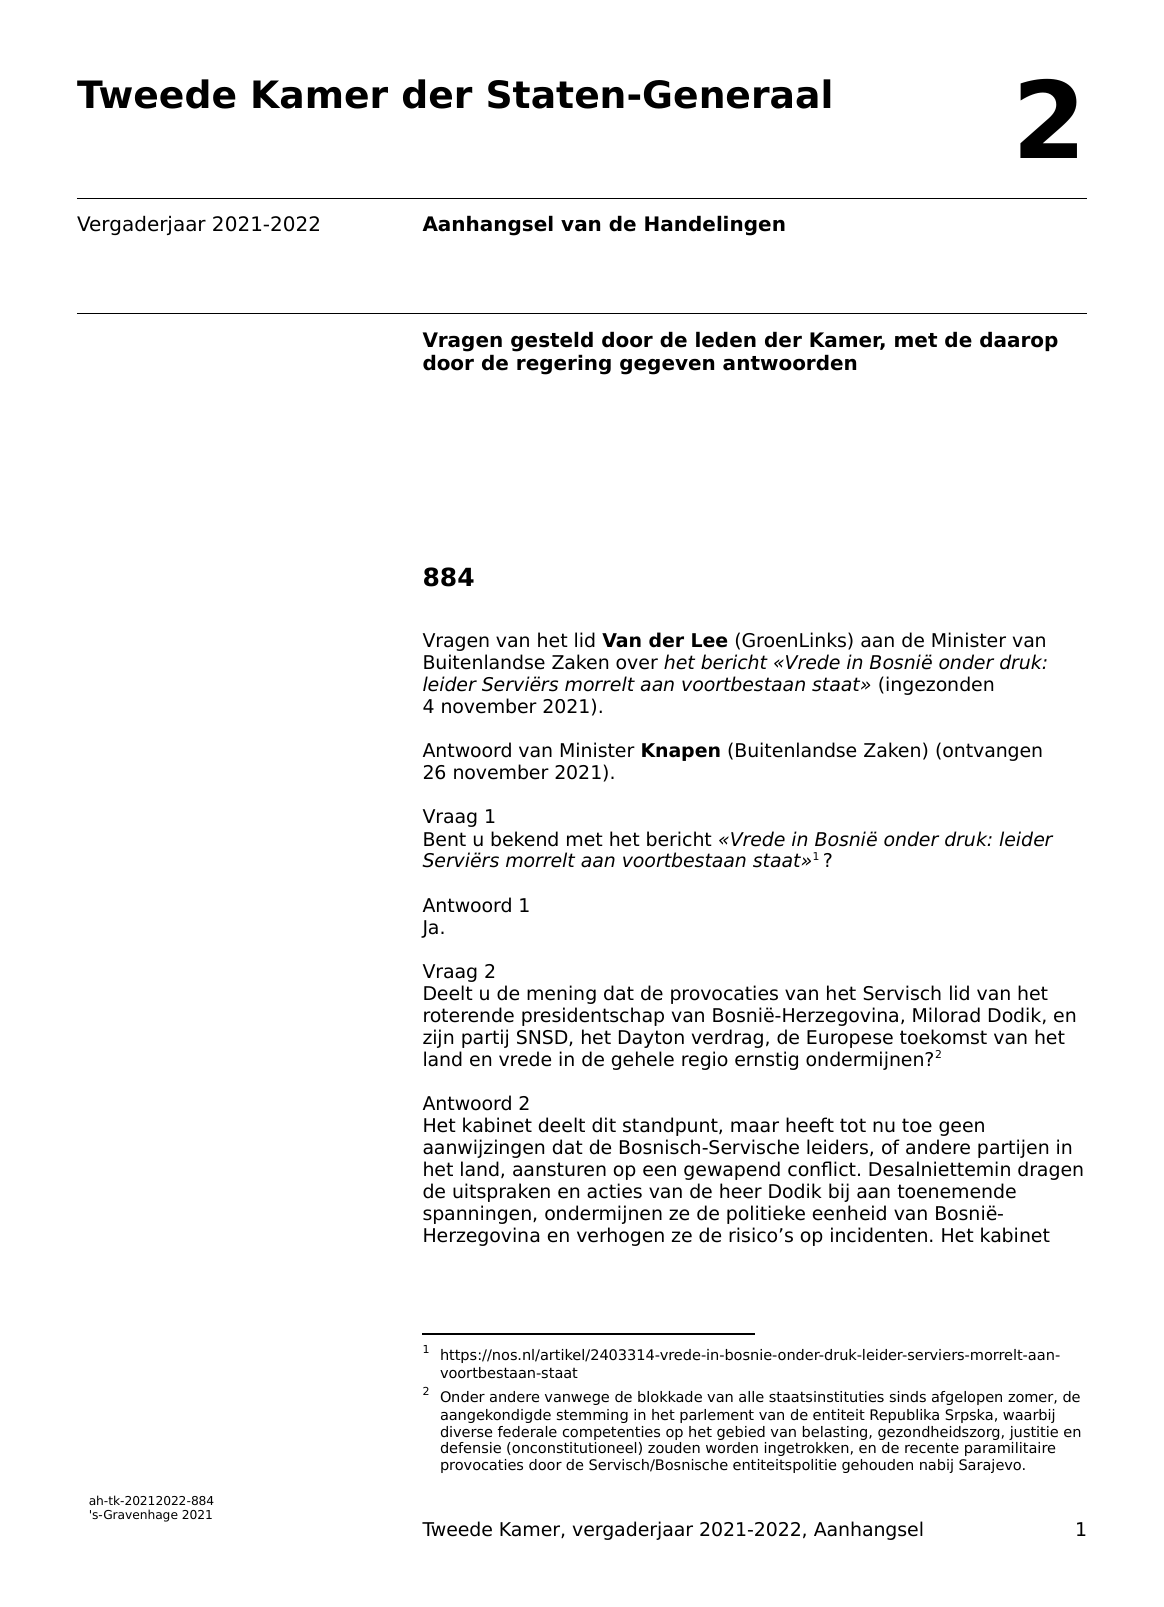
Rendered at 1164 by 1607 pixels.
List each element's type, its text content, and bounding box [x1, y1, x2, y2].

text https://nos.nl/artikel/2403314-vrede-in-bosnie-onder-druk-leider-serviers-morrelt-aan-voortbestaan-staat [422, 1343, 1087, 1382]
table_cell Aanhangsel van de Handelingen [422, 199, 1087, 313]
text 884 [422, 563, 1087, 592]
text Vraag 1 [422, 806, 1087, 828]
text Vragen van het lid Van der Lee (GroenLinks) aan de Minister van Buitenlandse Zaken over het bericht «Vrede in Bosnië onder druk: leider Serviërs morrelt aan voortbestaan staat» (ingezonden 4 november 2021). [422, 630, 1087, 718]
text Antwoord van Minister Knapen (Buitenlandse Zaken) (ontvangen 26 november 2021). [422, 740, 1087, 784]
text Onder andere vanwege de blokkade van alle staatsinstituties sinds afgelopen zomer, de aangekondigde stemming in het parlement van de entiteit Republika Srpska, waarbij diverse federale competenties op het gebied van belasting, gezondheidszorg, justitie en defensie (onconstitutioneel) zouden worden ingetrokken, en de recente paramilitaire provocaties door de Servisch/Bosnische entiteitspolitie gehouden nabij Sarajevo. [422, 1385, 1087, 1474]
table_header 2 [886, 59, 1087, 198]
table_cell Vragen gesteld door de leden der Kamer, met de daarop door de regering gegeven antwoorden [422, 314, 1087, 375]
text Antwoord 1 [422, 894, 1087, 917]
text ah-tk-20212022-884 [88, 1494, 323, 1508]
text 's-Gravenhage 2021 [88, 1508, 323, 1522]
text Vraag 2 [422, 961, 1087, 983]
text Bent u bekend met het bericht «Vrede in Bosnië onder druk: leider Serviërs morrelt aan voortbestaan staat»? [422, 828, 1087, 872]
table_cell [77, 314, 422, 375]
table_cell Vergaderjaar 2021-2022 [77, 199, 422, 313]
text Ja. [422, 917, 1087, 938]
table_header Tweede Kamer der Staten-Generaal [77, 59, 886, 198]
text Deelt u de mening dat de provocaties van het Servisch lid van het roterende presidentschap van Bosnië-Herzegovina, Milorad Dodik, en zijn partij SNSD, het Dayton verdrag, de Europese toekomst van het land en vrede in de gehele regio ernstig ondermijnen? [422, 983, 1087, 1071]
text Het kabinet deelt dit standpunt, maar heeft tot nu toe geen aanwijzingen dat de Bosnisch-Servische leiders, of andere partijen in het land, aansturen op een gewapend conflict. Desalniettemin dragen de uitspraken en acties van de heer Dodik bij aan toenemende spanningen, ondermijnen ze de politieke eenheid van Bosnië-Herzegovina en verhogen ze de risico’s op incidenten. Het kabinet [422, 1115, 1087, 1247]
text Antwoord 2 [422, 1093, 1087, 1115]
